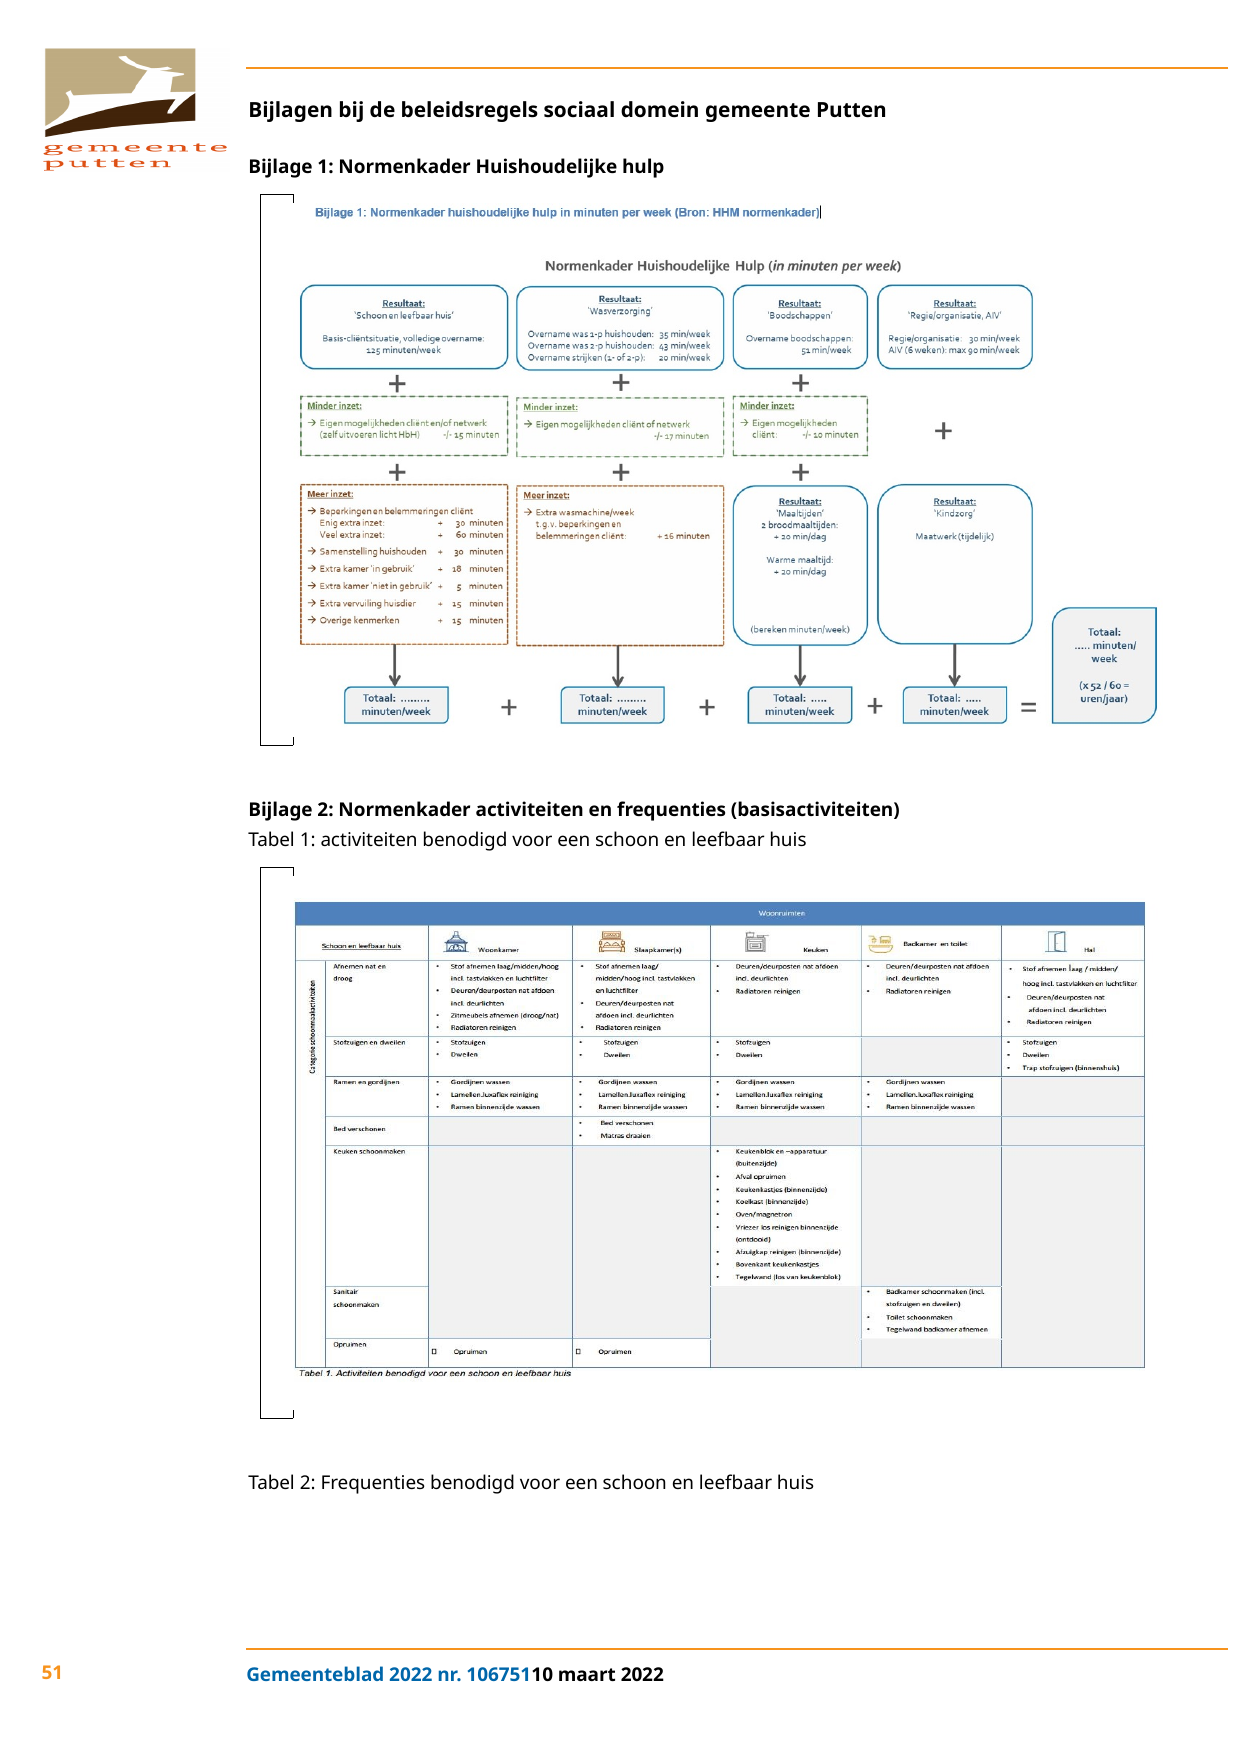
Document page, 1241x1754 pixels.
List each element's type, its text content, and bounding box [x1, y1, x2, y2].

text Tabel 1: activiteiten benodigd voor een schoon en leefbaar huis [248, 826, 1152, 852]
picture [268, 203, 1173, 737]
picture [268, 876, 1173, 1410]
text Bijlagen bij de beleidsregels sociaal domein gemeente Putten [248, 95, 1152, 123]
picture [41, 47, 231, 172]
text Bijlage 1: Normenkader Huishoudelijke hulp [248, 153, 1152, 179]
text Bijlage 2: Normenkader activiteiten en frequenties (basisactiviteiten) [248, 796, 1152, 822]
text Tabel 2: Frequenties benodigd voor een schoon en leefbaar huis [248, 1469, 1152, 1495]
